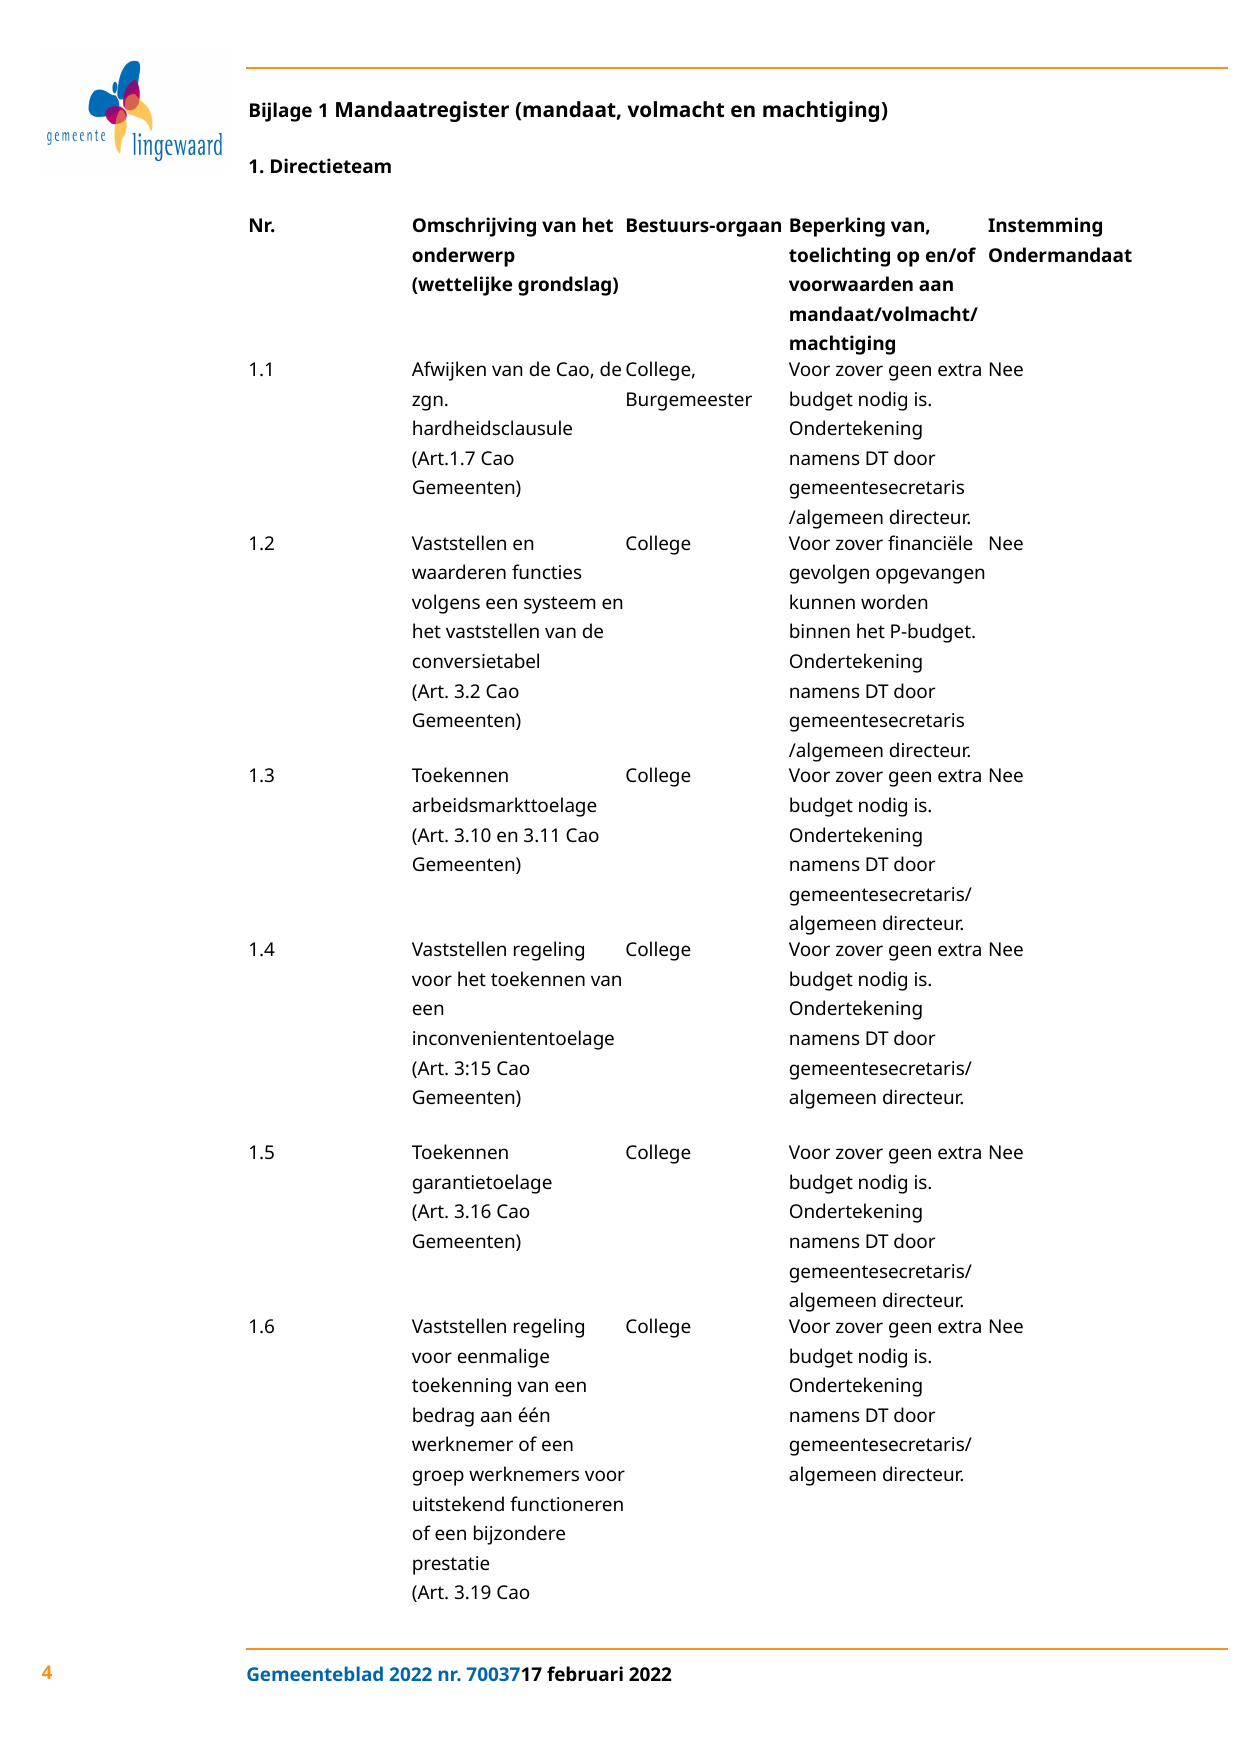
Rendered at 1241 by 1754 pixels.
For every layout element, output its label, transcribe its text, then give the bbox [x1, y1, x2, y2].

table_header Bestuurs-orgaan [625, 212, 789, 356]
table_cell Voor zover financiële gevolgen opgevangen kunnen worden binnen het P-budget. Ondertekening namens DT door gemeentesecretaris /algemeen directeur. [789, 530, 988, 763]
table_cell Nee [988, 530, 1152, 763]
table_cell Nee [988, 936, 1152, 1139]
table_cell Voor zover geen extra budget nodig is. Ondertekening namens DT door gemeentesecretaris/ algemeen directeur. [789, 1140, 988, 1313]
table_cell Voor zover geen extra budget nodig is. Ondertekening namens DT door gemeentesecretaris/ algemeen directeur. [789, 936, 988, 1139]
table_cell Vaststellen regeling voor eenmalige toekenning van een bedrag aan één werknemer of een groep werknemers voor uitstekend functioneren of een bijzondere prestatie (Art. 3.19 Cao [412, 1313, 625, 1605]
picture [41, 47, 231, 172]
table_cell College [625, 1313, 789, 1605]
table_cell Vaststellen regeling voor het toekennen van een inconveniententoelage (Art. 3:15 Cao Gemeenten) [412, 936, 625, 1139]
table_header Instemming Ondermandaat [988, 212, 1152, 356]
table_cell 1.3 [248, 763, 412, 936]
table_cell College [625, 936, 789, 1139]
table_cell Nee [988, 1313, 1152, 1605]
text Bijlage 1 Mandaatregister (mandaat, volmacht en machtiging) [248, 95, 1152, 123]
table_header Nr. [248, 212, 412, 356]
table_cell Afwijken van de Cao, de zgn. hardheidsclausule (Art.1.7 Cao Gemeenten) [412, 356, 625, 530]
table_cell Toekennen garantietoelage (Art. 3.16 Cao Gemeenten) [412, 1140, 625, 1313]
table_cell 1.5 [248, 1140, 412, 1313]
table_cell Nee [988, 356, 1152, 530]
table_cell 1.1 [248, 356, 412, 530]
table_cell Toekennen arbeidsmarkttoelage (Art. 3.10 en 3.11 Cao Gemeenten) [412, 763, 625, 936]
table_cell Voor zover geen extra budget nodig is. Ondertekening namens DT door gemeentesecretaris/ algemeen directeur. [789, 763, 988, 936]
table_header Beperking van, toelichting op en/of voorwaarden aan mandaat/volmacht/ machtiging [789, 212, 988, 356]
table_cell Nee [988, 1140, 1152, 1313]
table_cell College [625, 1140, 789, 1313]
table_cell 1.6 [248, 1313, 412, 1605]
table_cell Nee [988, 763, 1152, 936]
table_header Omschrijving van het onderwerp (wettelijke grondslag) [412, 212, 625, 356]
table_cell College [625, 763, 789, 936]
table_cell College [625, 530, 789, 763]
table_cell Vaststellen en waarderen functies volgens een systeem en het vaststellen van de conversietabel (Art. 3.2 Cao Gemeenten) [412, 530, 625, 763]
table_cell College, Burgemeester [625, 356, 789, 530]
table_cell Voor zover geen extra budget nodig is. Ondertekening namens DT door gemeentesecretaris /algemeen directeur. [789, 356, 988, 530]
table_cell 1.2 [248, 530, 412, 763]
table_cell 1.4 [248, 936, 412, 1139]
table_cell Voor zover geen extra budget nodig is. Ondertekening namens DT door gemeentesecretaris/ algemeen directeur. [789, 1313, 988, 1605]
text 1. Directieteam [248, 153, 1152, 179]
